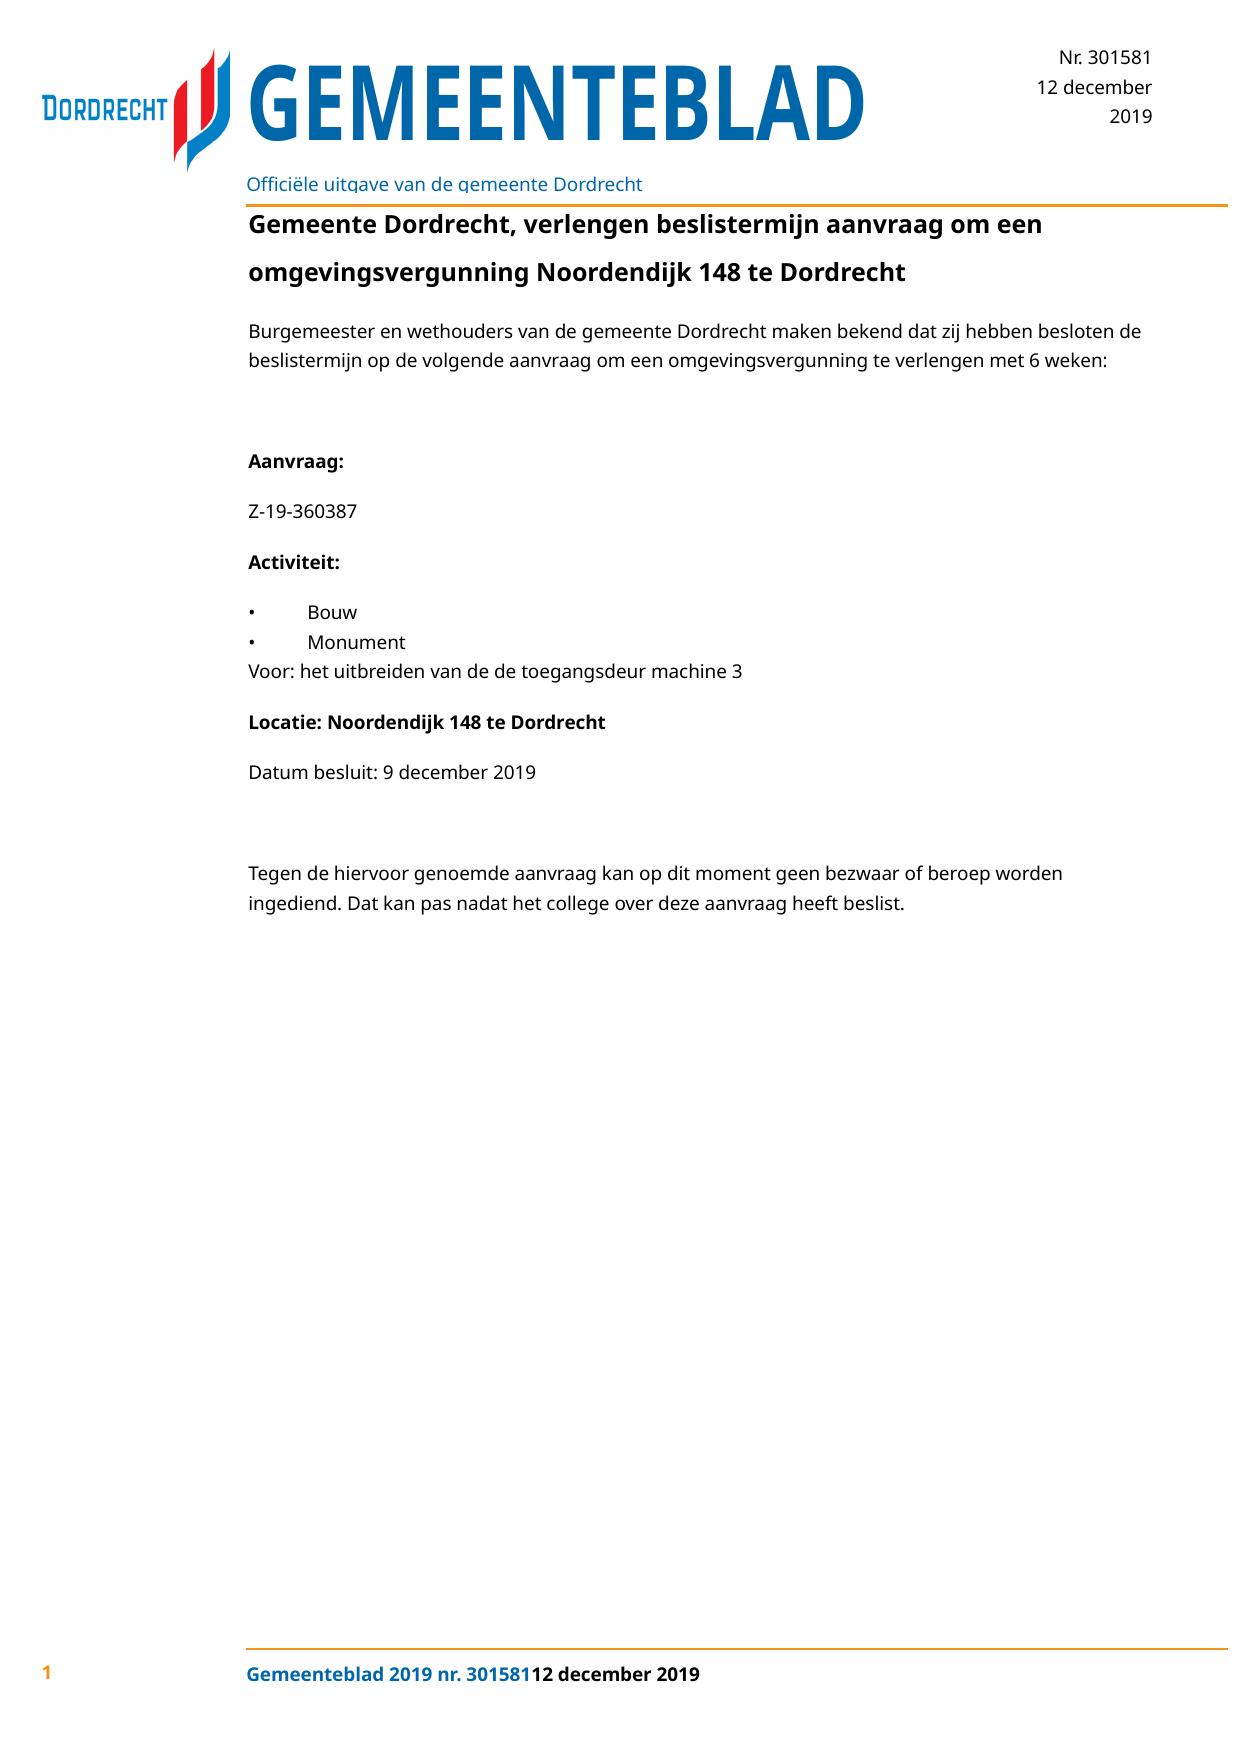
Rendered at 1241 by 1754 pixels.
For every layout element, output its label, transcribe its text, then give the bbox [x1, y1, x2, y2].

text Datum besluit: 9 december 2019 [248, 759, 1152, 785]
list Monument [248, 629, 1152, 655]
text Voor: het uitbreiden van de de toegangsdeur machine 3 [248, 659, 1152, 684]
text Burgemeester en wethouders van de gemeente Dordrecht maken bekend dat zij hebben besloten de beslistermijn op de volgende aanvraag om een omgevingsvergunning te verlengen met 6 weken: [248, 318, 1152, 373]
text Z-19-360387 [248, 499, 1152, 524]
text Aanvraag: [248, 448, 1152, 474]
text Gemeente Dordrecht, verlengen beslistermijn aanvraag om een omgevingsvergunning Noordendijk 148 te Dordrecht [248, 207, 1152, 288]
text Activiteit: [248, 549, 1152, 575]
text Locatie: Noordendijk 148 te Dordrecht [248, 709, 1152, 735]
list Bouw [248, 599, 1152, 625]
text Tegen de hiervoor genoemde aanvraag kan op dit moment geen bezwaar of beroep worden ingediend. Dat kan pas nadat het college over deze aanvraag heeft beslist. [248, 860, 1152, 916]
picture [41, 47, 231, 172]
